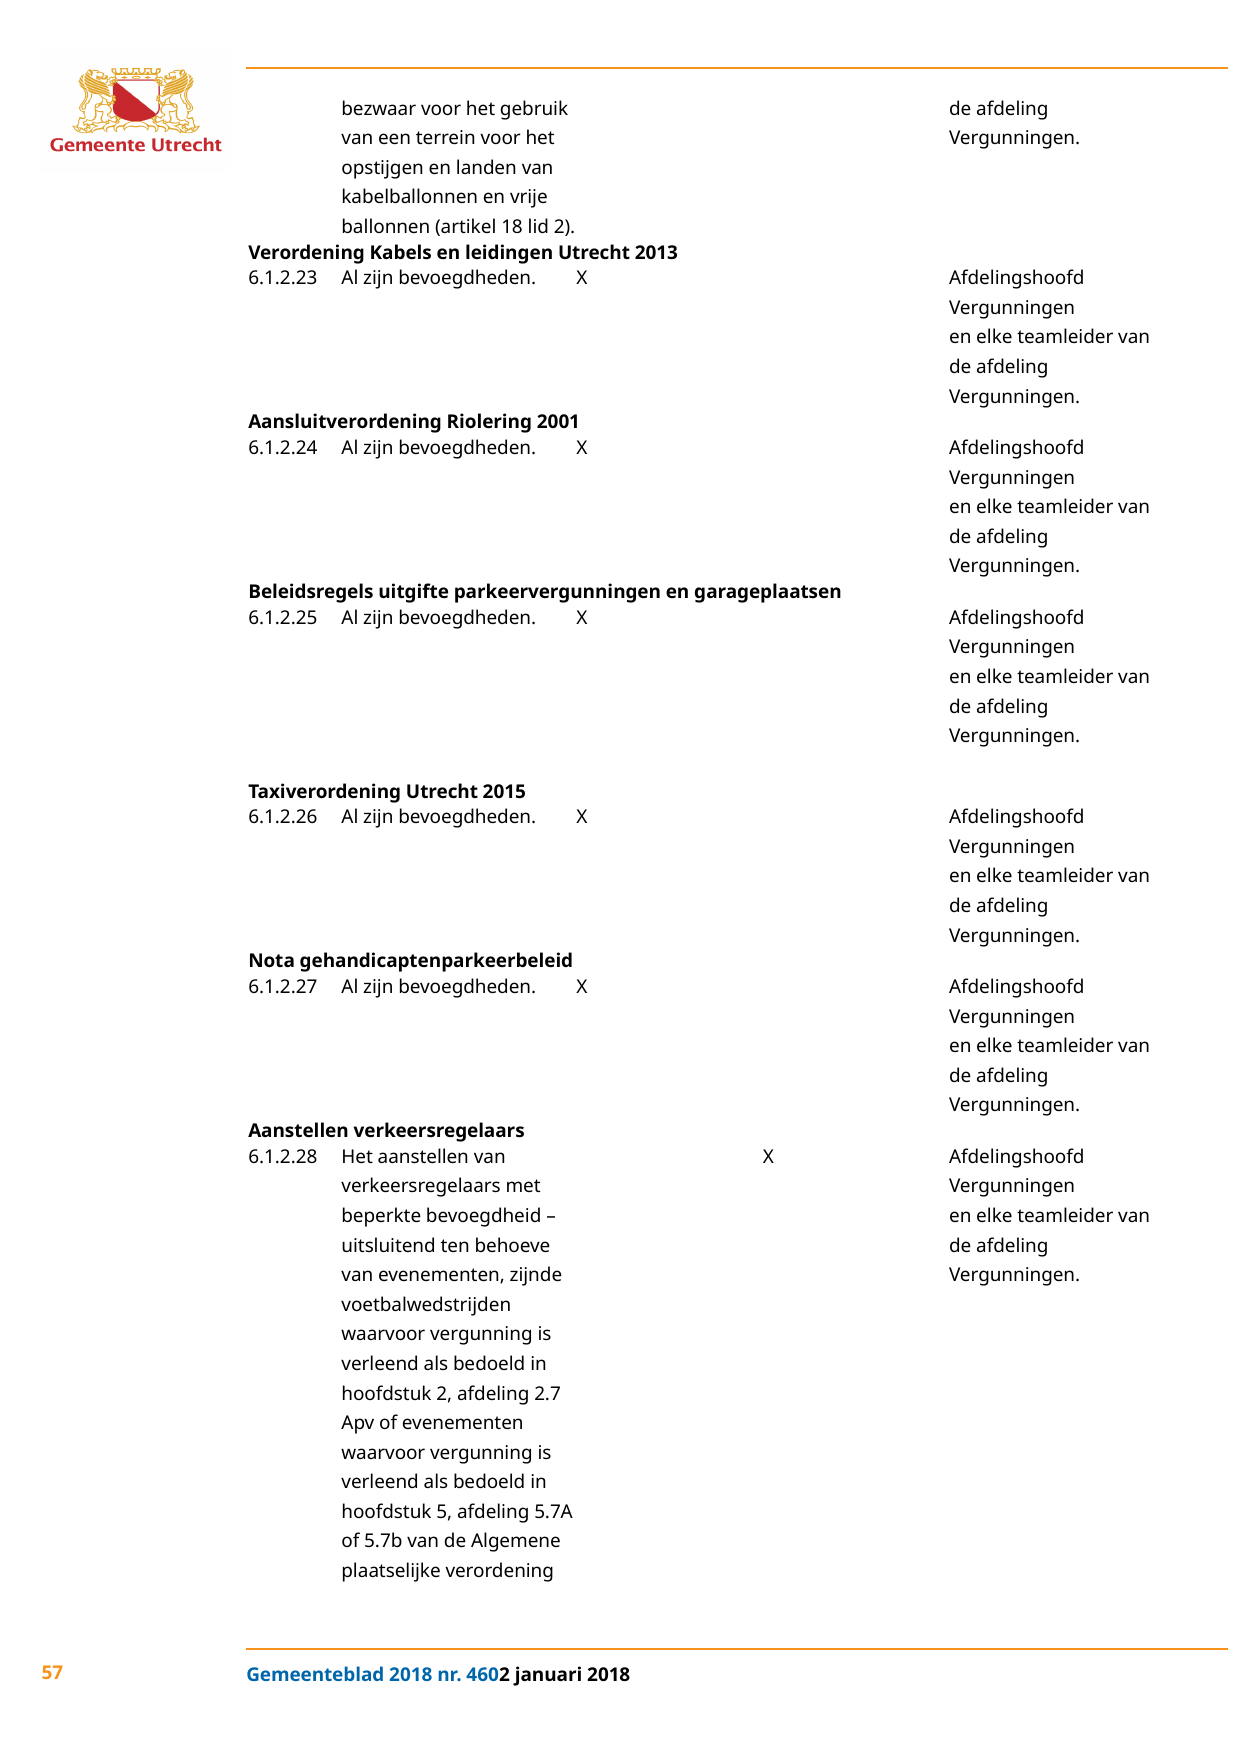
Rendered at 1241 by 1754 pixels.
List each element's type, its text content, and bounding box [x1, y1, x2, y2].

table_cell [763, 95, 949, 239]
table_cell [576, 95, 763, 239]
table_cell [763, 265, 949, 409]
table_cell Aanstellen verkeersregelaars [248, 1118, 1152, 1143]
table_cell 6.1.2.26 [248, 804, 341, 948]
picture [41, 47, 231, 172]
table_cell Afdelingshoofd Vergunningen en elke teamleider van de afdeling Vergunningen. [949, 434, 1152, 578]
table_cell X [576, 973, 763, 1117]
table_cell Verordening Kabels en leidingen Utrecht 2013 [248, 239, 1152, 264]
table_cell Al zijn bevoegdheden. [341, 604, 576, 748]
table_cell Afdelingshoofd Vergunningen en elke teamleider van de afdeling Vergunningen. [949, 804, 1152, 948]
table_cell [576, 1143, 763, 1583]
table_cell [763, 604, 949, 748]
table_cell Het aanstellen van verkeersregelaars met beperkte bevoegdheid – uitsluitend ten behoeve van evenementen, zijnde voetbalwedstrijden waarvoor vergunning is verleend als bedoeld in hoofdstuk 2, afdeling 2.7 Apv of evenementen waarvoor vergunning is verleend als bedoeld in hoofdstuk 5, afdeling 5.7A of 5.7b van de Algemene plaatselijke verordening [341, 1143, 576, 1583]
table_cell 6.1.2.24 [248, 434, 341, 578]
table_cell Afdelingshoofd Vergunningen en elke teamleider van de afdeling Vergunningen. [949, 973, 1152, 1117]
table_cell de afdeling Vergunningen. [949, 95, 1152, 239]
table_cell X [576, 265, 763, 409]
table_cell 6.1.2.23 [248, 265, 341, 409]
table_cell Aansluitverordening Riolering 2001 [248, 409, 1152, 434]
table_cell Afdelingshoofd Vergunningen en elke teamleider van de afdeling Vergunningen. [949, 265, 1152, 409]
table_cell [763, 434, 949, 578]
table_cell 6.1.2.27 [248, 973, 341, 1117]
table_cell Afdelingshoofd Vergunningen en elke teamleider van de afdeling Vergunningen. [949, 1143, 1152, 1583]
table_cell [248, 95, 341, 239]
table_cell Al zijn bevoegdheden. [341, 804, 576, 948]
table_cell Al zijn bevoegdheden. [341, 434, 576, 578]
table_cell X [576, 434, 763, 578]
table_cell Al zijn bevoegdheden. [341, 973, 576, 1117]
table_cell 6.1.2.28 [248, 1143, 341, 1583]
table_cell X [576, 804, 763, 948]
table_cell [763, 804, 949, 948]
table_cell bezwaar voor het gebruik van een terrein voor het opstijgen en landen van kabelballonnen en vrije ballonnen (artikel 18 lid 2). [341, 95, 576, 239]
table_cell Beleidsregels uitgifte parkeervergunningen en garageplaatsen [248, 579, 1152, 604]
table_cell Taxiverordening Utrecht 2015 [248, 748, 1152, 803]
table_cell X [763, 1143, 949, 1583]
table_cell 6.1.2.25 [248, 604, 341, 748]
table_cell Al zijn bevoegdheden. [341, 265, 576, 409]
table_cell [763, 973, 949, 1117]
table_cell Afdelingshoofd Vergunningen en elke teamleider van de afdeling Vergunningen. [949, 604, 1152, 748]
table_cell X [576, 604, 763, 748]
table_cell Nota gehandicaptenparkeerbeleid [248, 948, 1152, 973]
